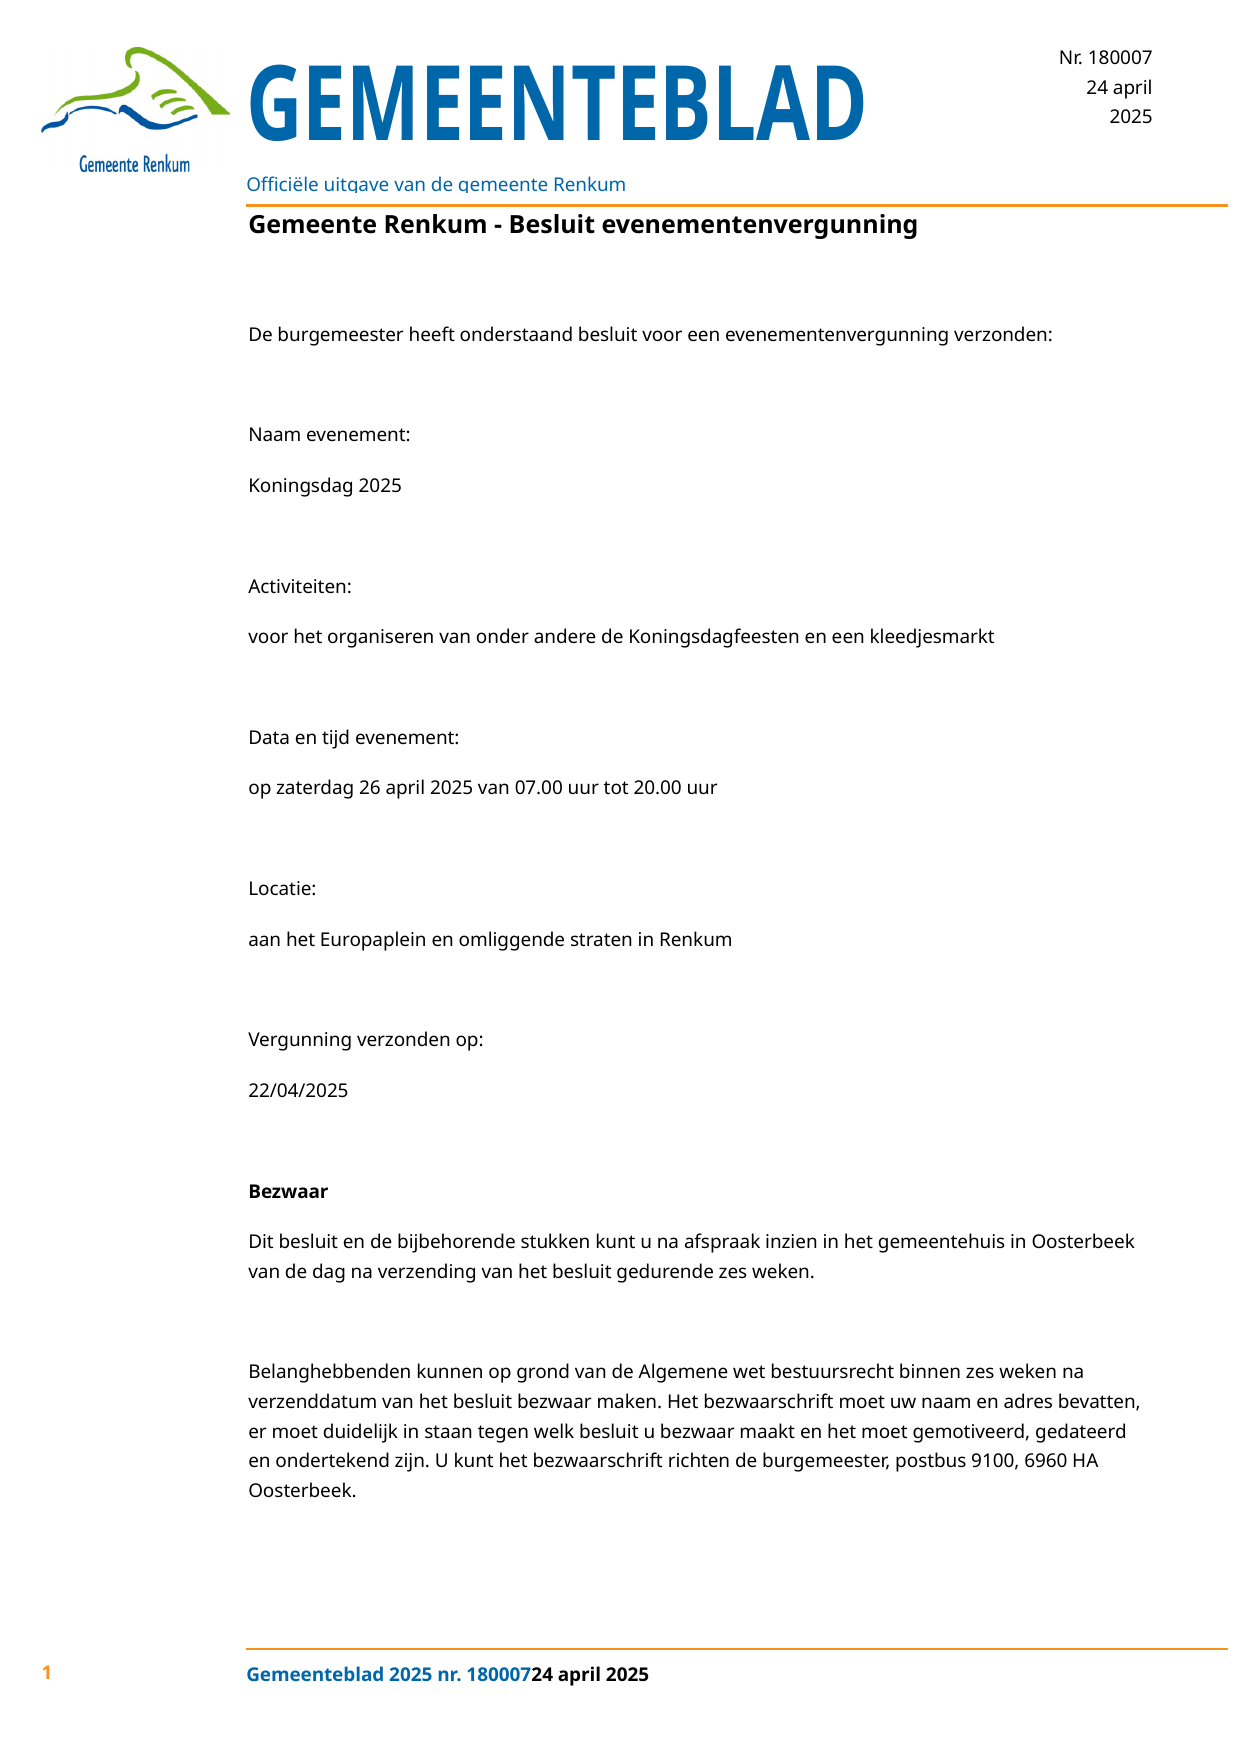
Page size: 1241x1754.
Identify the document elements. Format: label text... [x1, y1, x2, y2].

text Vergunning verzonden op: [248, 1027, 1152, 1052]
text Data en tijd evenement: [248, 724, 1152, 750]
picture [41, 47, 231, 172]
text Belanghebbenden kunnen op grond van de Algemene wet bestuursrecht binnen zes weken na verzenddatum van het besluit bezwaar maken. Het bezwaarschrift moet uw naam en adres bevatten, er moet duidelijk in staan tegen welk besluit u bezwaar maakt en het moet gemotiveerd, gedateerd en ondertekend zijn. U kunt het bezwaarschrift richten de burgemeester, postbus 9100, 6960 HA Oosterbeek. [248, 1359, 1152, 1503]
text 22/04/2025 [248, 1077, 1152, 1103]
text aan het Europaplein en omliggende straten in Renkum [248, 926, 1152, 951]
text De burgemeester heeft onderstaand besluit voor een evenementenvergunning verzonden: [248, 321, 1152, 346]
text Activiteiten: [248, 573, 1152, 598]
text Locatie: [248, 875, 1152, 901]
text op zaterdag 26 april 2025 van 07.00 uur tot 20.00 uur [248, 774, 1152, 800]
text Gemeente Renkum - Besluit evenementenvergunning [248, 207, 1152, 241]
text voor het organiseren van onder andere de Koningsdagfeesten en een kleedjesmarkt [248, 623, 1152, 649]
text Bezwaar [248, 1178, 1152, 1203]
text Dit besluit en de bijbehorende stukken kunt u na afspraak inzien in het gemeentehuis in Oosterbeek van de dag na verzending van het besluit gedurende zes weken. [248, 1228, 1152, 1283]
text Naam evenement: [248, 422, 1152, 447]
text Koningsdag 2025 [248, 472, 1152, 498]
